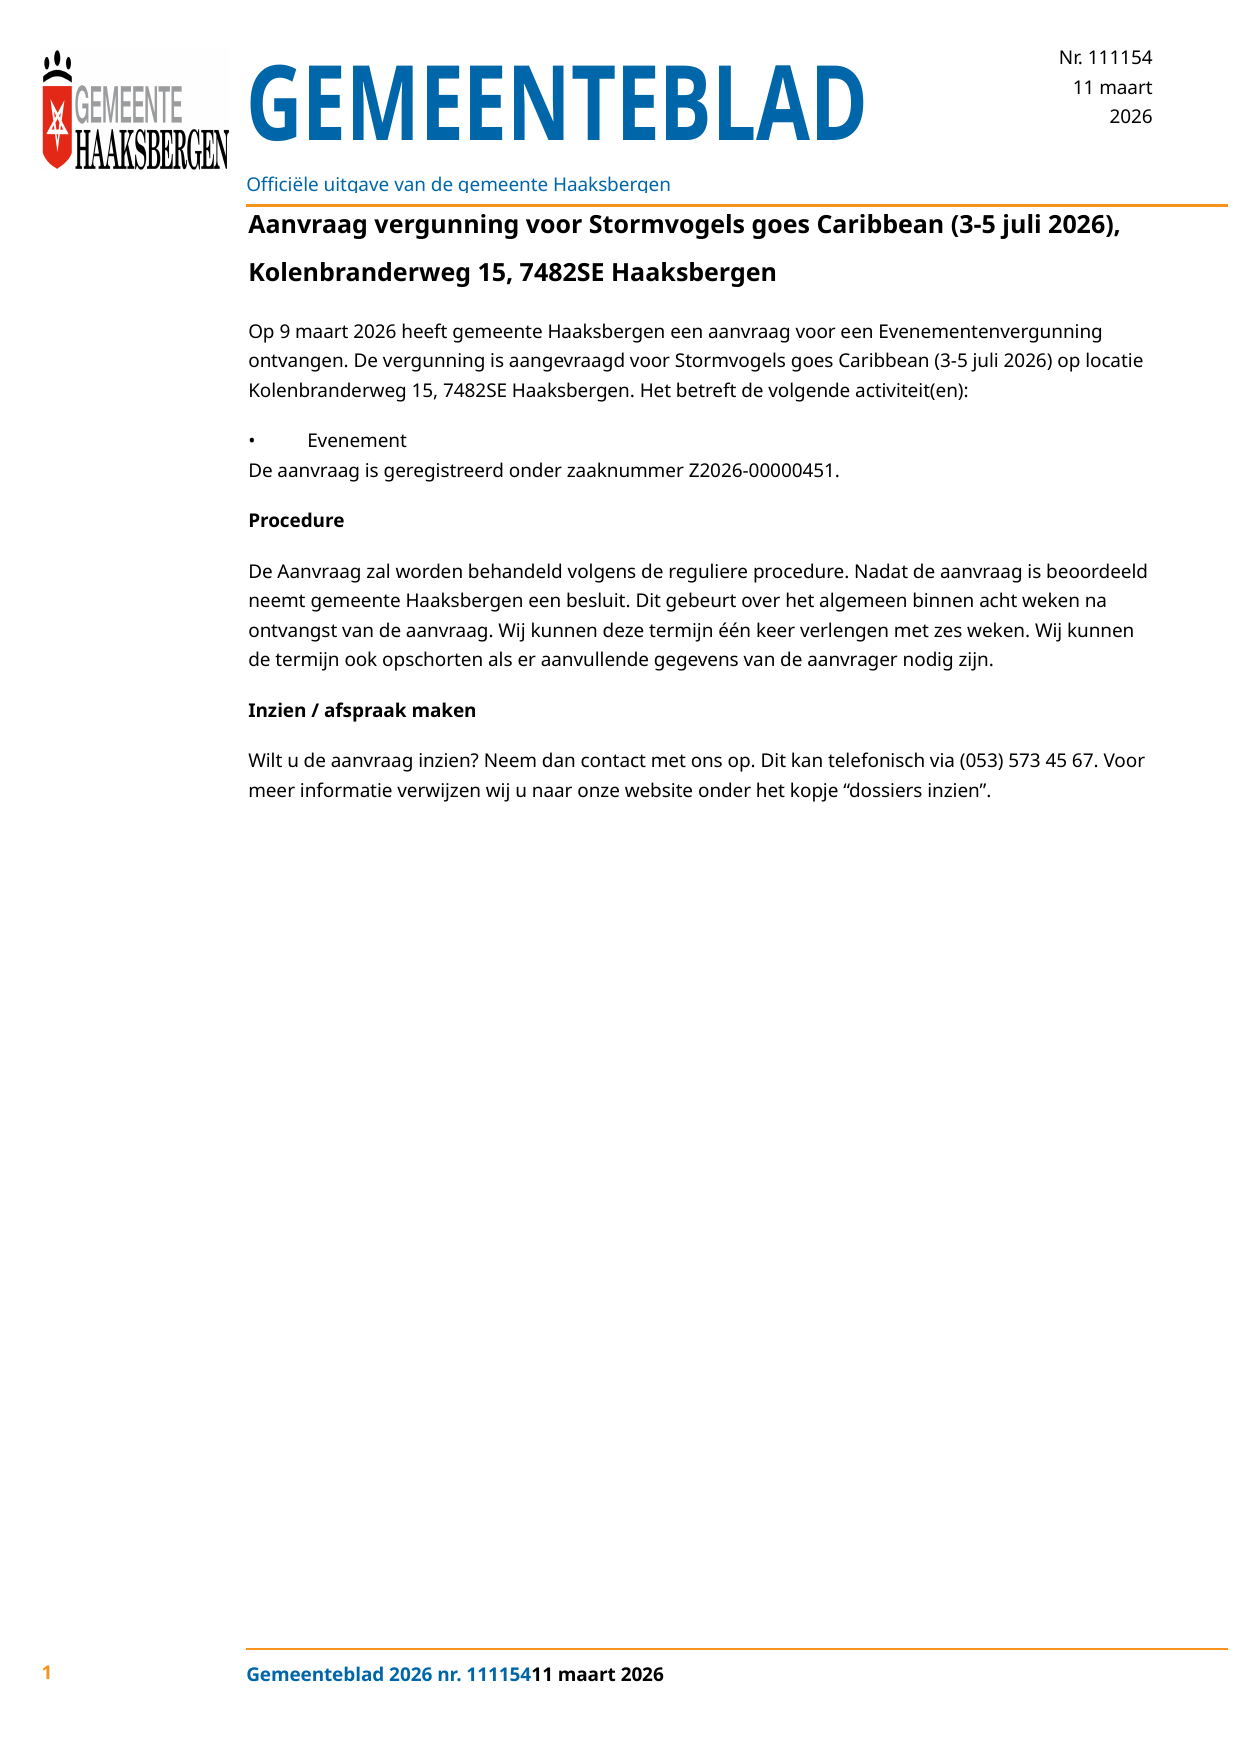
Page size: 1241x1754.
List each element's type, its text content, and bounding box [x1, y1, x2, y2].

text Aanvraag vergunning voor Stormvogels goes Caribbean (3-5 juli 2026), Kolenbranderweg 15, 7482SE Haaksbergen [248, 207, 1152, 288]
text Procedure [248, 507, 1152, 533]
text Wilt u de aanvraag inzien? Neem dan contact met ons op. Dit kan telefonisch via (053) 573 45 67. Voor meer informatie verwijzen wij u naar onze website onder het kopje “dossiers inzien”. [248, 747, 1152, 803]
text De aanvraag is geregistreerd onder zaaknummer Z2026-00000451. [248, 457, 1152, 483]
text Inzien / afspraak maken [248, 697, 1152, 723]
picture [41, 47, 231, 172]
text Op 9 maart 2026 heeft gemeente Haaksbergen een aanvraag voor een Evenementenvergunning ontvangen. De vergunning is aangevraagd voor Stormvogels goes Caribbean (3-5 juli 2026) op locatie Kolenbranderweg 15, 7482SE Haaksbergen. Het betreft de volgende activiteit(en): [248, 318, 1152, 403]
list Evenement [248, 427, 1152, 453]
text De Aanvraag zal worden behandeld volgens de reguliere procedure. Nadat de aanvraag is beoordeeld neemt gemeente Haaksbergen een besluit. Dit gebeurt over het algemeen binnen acht weken na ontvangst van de aanvraag. Wij kunnen deze termijn één keer verlengen met zes weken. Wij kunnen de termijn ook opschorten als er aanvullende gegevens van de aanvrager nodig zijn. [248, 558, 1152, 672]
